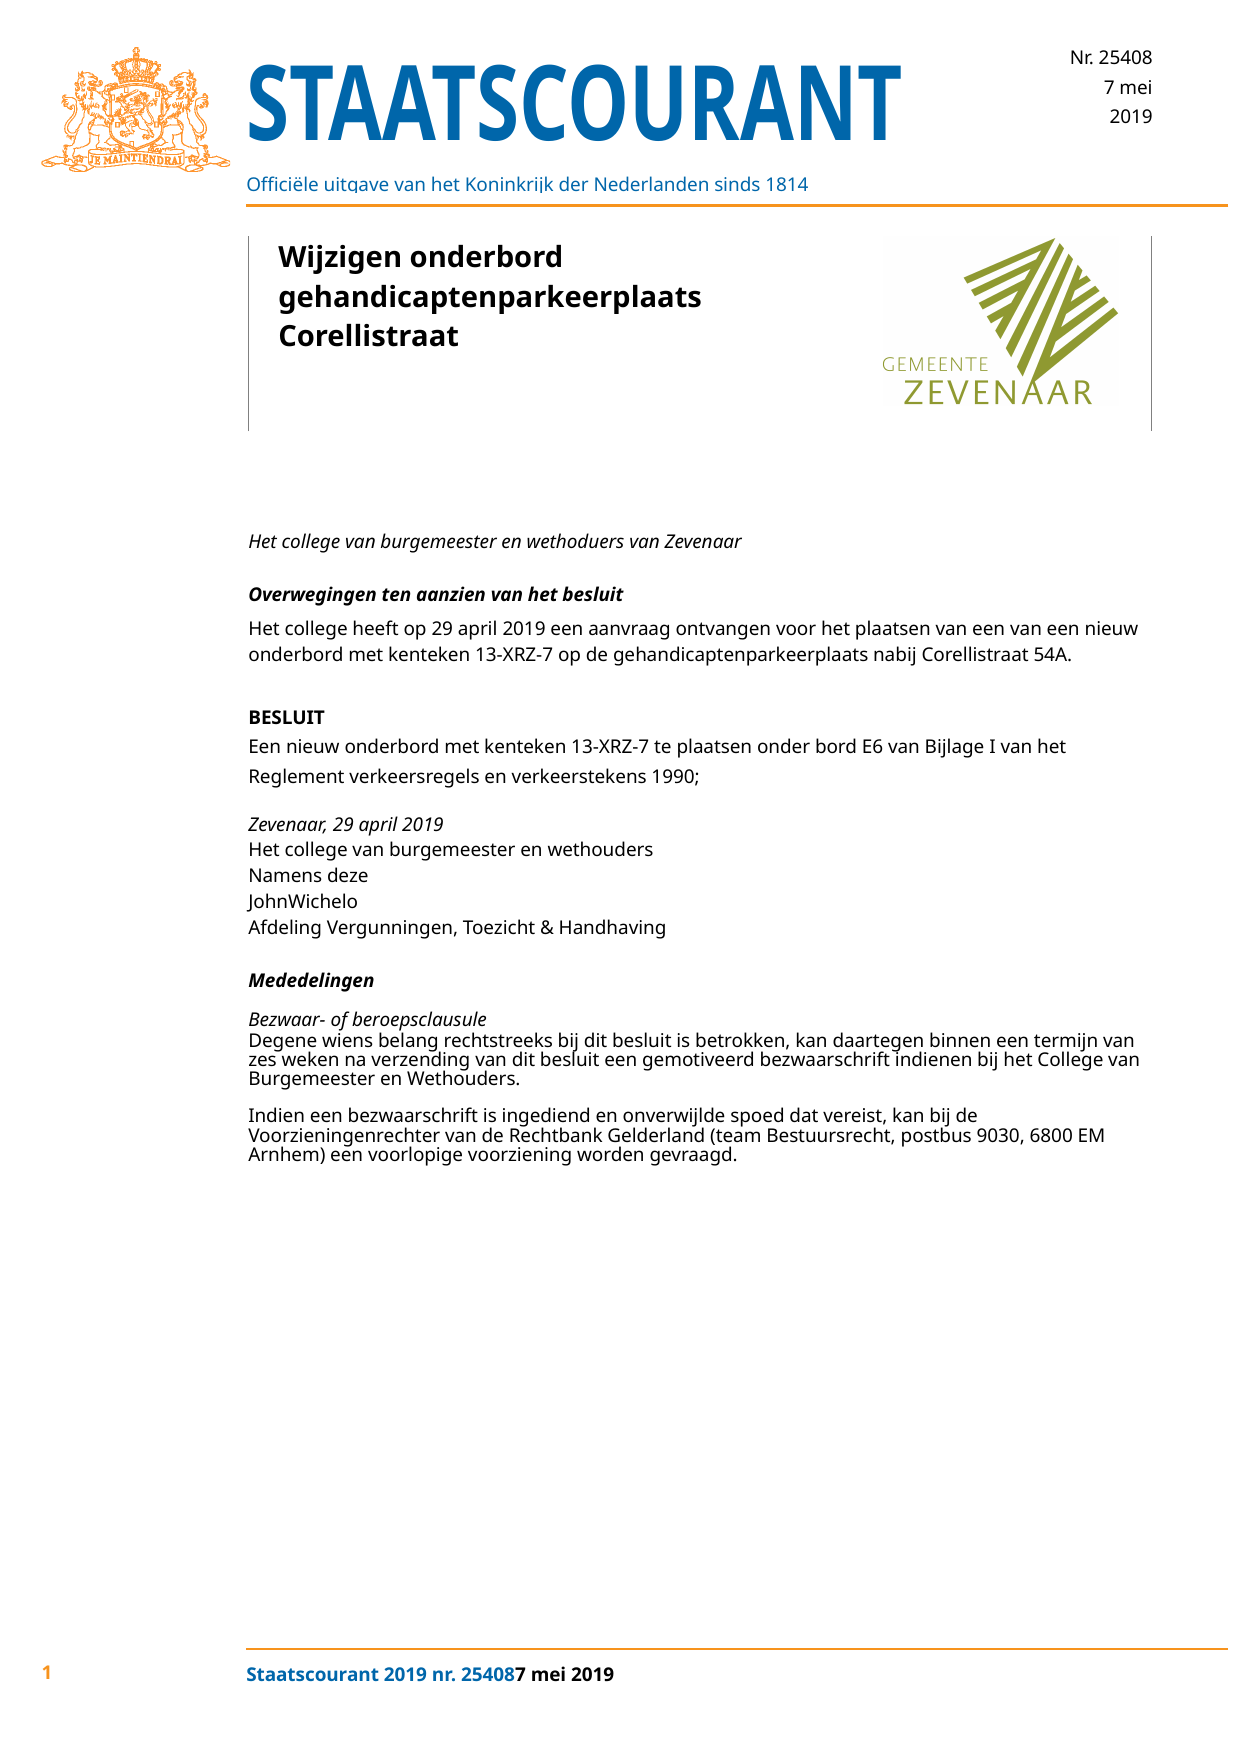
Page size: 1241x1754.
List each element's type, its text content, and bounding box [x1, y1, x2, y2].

text Het college heeft op 29 april 2019 een aanvraag ontvangen voor het plaatsen van een van een nieuw onderbord met kenteken 13-XRZ-7 op de gehandicaptenparkeerplaats nabij Corellistraat 54A. [248, 616, 1152, 667]
picture [41, 47, 231, 172]
picture [882, 236, 1119, 406]
text BESLUIT [248, 704, 1152, 730]
text Degene wiens belang rechtstreeks bij dit besluit is betrokken, kan daartegen binnen een termijn van zes weken na verzending van dit besluit een gemotiveerd bezwaarschrift indienen bij het College van Burgemeester en Wethouders. [248, 1032, 1152, 1089]
text Mededelingen [248, 967, 1152, 992]
text Indien een bezwaarschrift is ingediend en onverwijlde spoed dat vereist, kan bij de Voorzieningenrechter van de Rechtbank Gelderland (team Bestuursrecht, postbus 9030, 6800 EM Arnhem) een voorlopige voorziening worden gevraagd. [248, 1107, 1152, 1165]
text Het college van burgemeester en wethouders [248, 837, 1152, 862]
text Afdeling Vergunningen, Toezicht & Handhaving [248, 914, 1152, 939]
text Een nieuw onderbord met kenteken 13-XRZ-7 te plaatsen onder bord E6 van Bijlage I van het Reglement verkeersregels en verkeerstekens 1990; [248, 733, 1152, 789]
text Zevenaar, 29 april 2019 [248, 811, 1152, 837]
text Bezwaar- of beroepsclausule [248, 1006, 1152, 1032]
table_header Wijzigen onderbord gehandicaptenparkeerplaats Corellistraat [249, 236, 850, 431]
text Overwegingen ten aanzien van het besluit [248, 581, 1152, 607]
text Het college van burgemeester en wethoduers van Zevenaar [248, 529, 1152, 554]
text JohnWichelo [248, 888, 1152, 914]
text Namens deze [248, 862, 1152, 888]
table_header [850, 236, 1151, 431]
